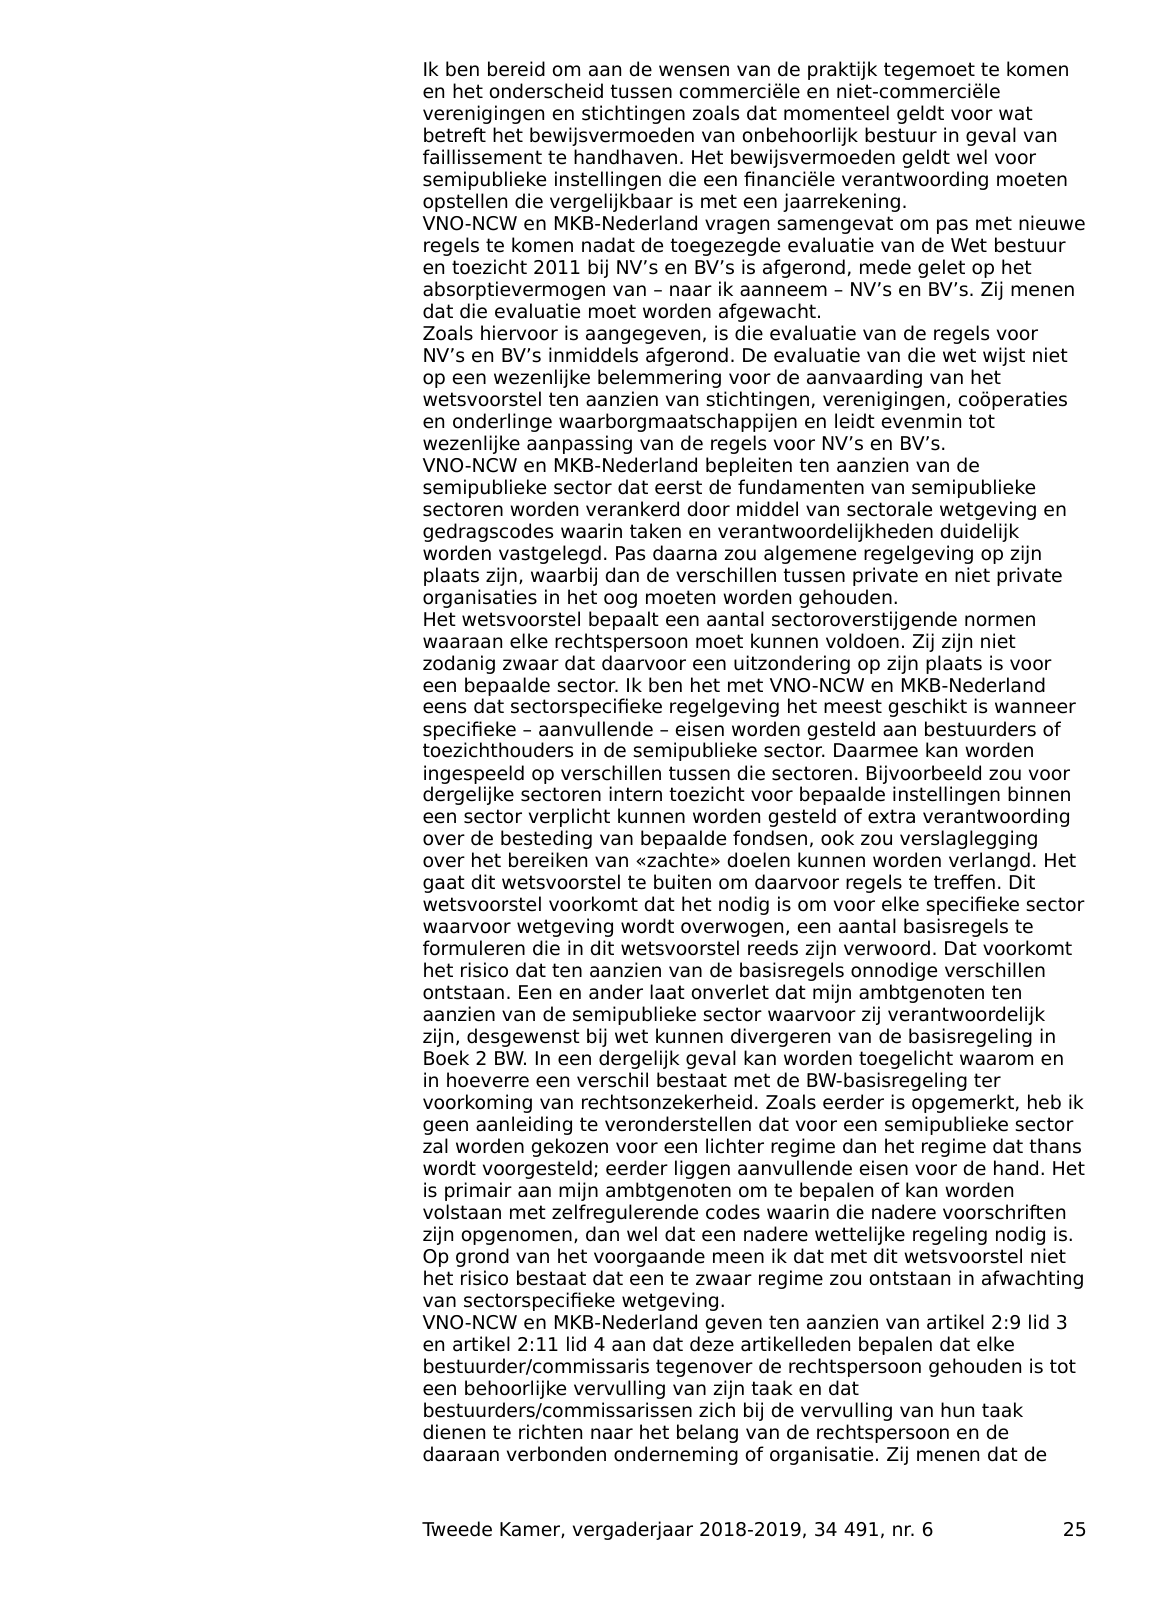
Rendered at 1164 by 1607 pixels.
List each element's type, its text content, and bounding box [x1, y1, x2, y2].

text VNO-NCW en MKB-Nederland bepleiten ten aanzien van de semipublieke sector dat eerst de fundamenten van semipublieke sectoren worden verankerd door middel van sectorale wetgeving en gedragscodes waarin taken en verantwoordelijkheden duidelijk worden vastgelegd. Pas daarna zou algemene regelgeving op zijn plaats zijn, waarbij dan de verschillen tussen private en niet private organisaties in het oog moeten worden gehouden. [422, 455, 1087, 608]
text Het wetsvoorstel bepaalt een aantal sectoroverstijgende normen waaraan elke rechtspersoon moet kunnen voldoen. Zij zijn niet zodanig zwaar dat daarvoor een uitzondering op zijn plaats is voor een bepaalde sector. Ik ben het met VNO-NCW en MKB-Nederland eens dat sectorspecifieke regelgeving het meest geschikt is wanneer specifieke – aanvullende – eisen worden gesteld aan bestuurders of toezichthouders in de semipublieke sector. Daarmee kan worden ingespeeld op verschillen tussen die sectoren. Bijvoorbeeld zou voor dergelijke sectoren intern toezicht voor bepaalde instellingen binnen een sector verplicht kunnen worden gesteld of extra verantwoording over de besteding van bepaalde fondsen, ook zou verslaglegging over het bereiken van «zachte» doelen kunnen worden verlangd. Het gaat dit wetsvoorstel te buiten om daarvoor regels te treffen. Dit wetsvoorstel voorkomt dat het nodig is om voor elke specifieke sector waarvoor wetgeving wordt overwogen, een aantal basisregels te formuleren die in dit wetsvoorstel reeds zijn verwoord. Dat voorkomt het risico dat ten aanzien van de basisregels onnodige verschillen ontstaan. Een en ander laat onverlet dat mijn ambtgenoten ten aanzien van de semipublieke sector waarvoor zij verantwoordelijk zijn, desgewenst bij wet kunnen divergeren van de basisregeling in Boek 2 BW. In een dergelijk geval kan worden toegelicht waarom en in hoeverre een verschil bestaat met de BW-basisregeling ter voorkoming van rechtsonzekerheid. Zoals eerder is opgemerkt, heb ik geen aanleiding te veronderstellen dat voor een semipublieke sector zal worden gekozen voor een lichter regime dan het regime dat thans wordt voorgesteld; eerder liggen aanvullende eisen voor de hand. Het is primair aan mijn ambtgenoten om te bepalen of kan worden volstaan met zelfregulerende codes waarin die nadere voorschriften zijn opgenomen, dan wel dat een nadere wettelijke regeling nodig is. Op grond van het voorgaande meen ik dat met dit wetsvoorstel niet het risico bestaat dat een te zwaar regime zou ontstaan in afwachting van sectorspecifieke wetgeving. [422, 608, 1087, 1312]
text VNO-NCW en MKB-Nederland vragen samengevat om pas met nieuwe regels te komen nadat de toegezegde evaluatie van de Wet bestuur en toezicht 2011 bij NV’s en BV’s is afgerond, mede gelet op het absorptievermogen van – naar ik aanneem – NV’s en BV’s. Zij menen dat die evaluatie moet worden afgewacht. [422, 213, 1087, 323]
text VNO-NCW en MKB-Nederland geven ten aanzien van artikel 2:9 lid 3 en artikel 2:11 lid 4 aan dat deze artikelleden bepalen dat elke bestuurder/commissaris tegenover de rechtspersoon gehouden is tot een behoorlijke vervulling van zijn taak en dat bestuurders/commissarissen zich bij de vervulling van hun taak dienen te richten naar het belang van de rechtspersoon en de daaraan verbonden onderneming of organisatie. Zij menen dat de [422, 1312, 1087, 1466]
text Zoals hiervoor is aangegeven, is die evaluatie van de regels voor NV’s en BV’s inmiddels afgerond. De evaluatie van die wet wijst niet op een wezenlijke belemmering voor de aanvaarding van het wetsvoorstel ten aanzien van stichtingen, verenigingen, coöperaties en onderlinge waarborgmaatschappijen en leidt evenmin tot wezenlijke aanpassing van de regels voor NV’s en BV’s. [422, 323, 1087, 455]
text Ik ben bereid om aan de wensen van de praktijk tegemoet te komen en het onderscheid tussen commerciële en niet-commerciële verenigingen en stichtingen zoals dat momenteel geldt voor wat betreft het bewijsvermoeden van onbehoorlijk bestuur in geval van faillissement te handhaven. Het bewijsvermoeden geldt wel voor semipublieke instellingen die een financiële verantwoording moeten opstellen die vergelijkbaar is met een jaarrekening. [422, 59, 1087, 213]
